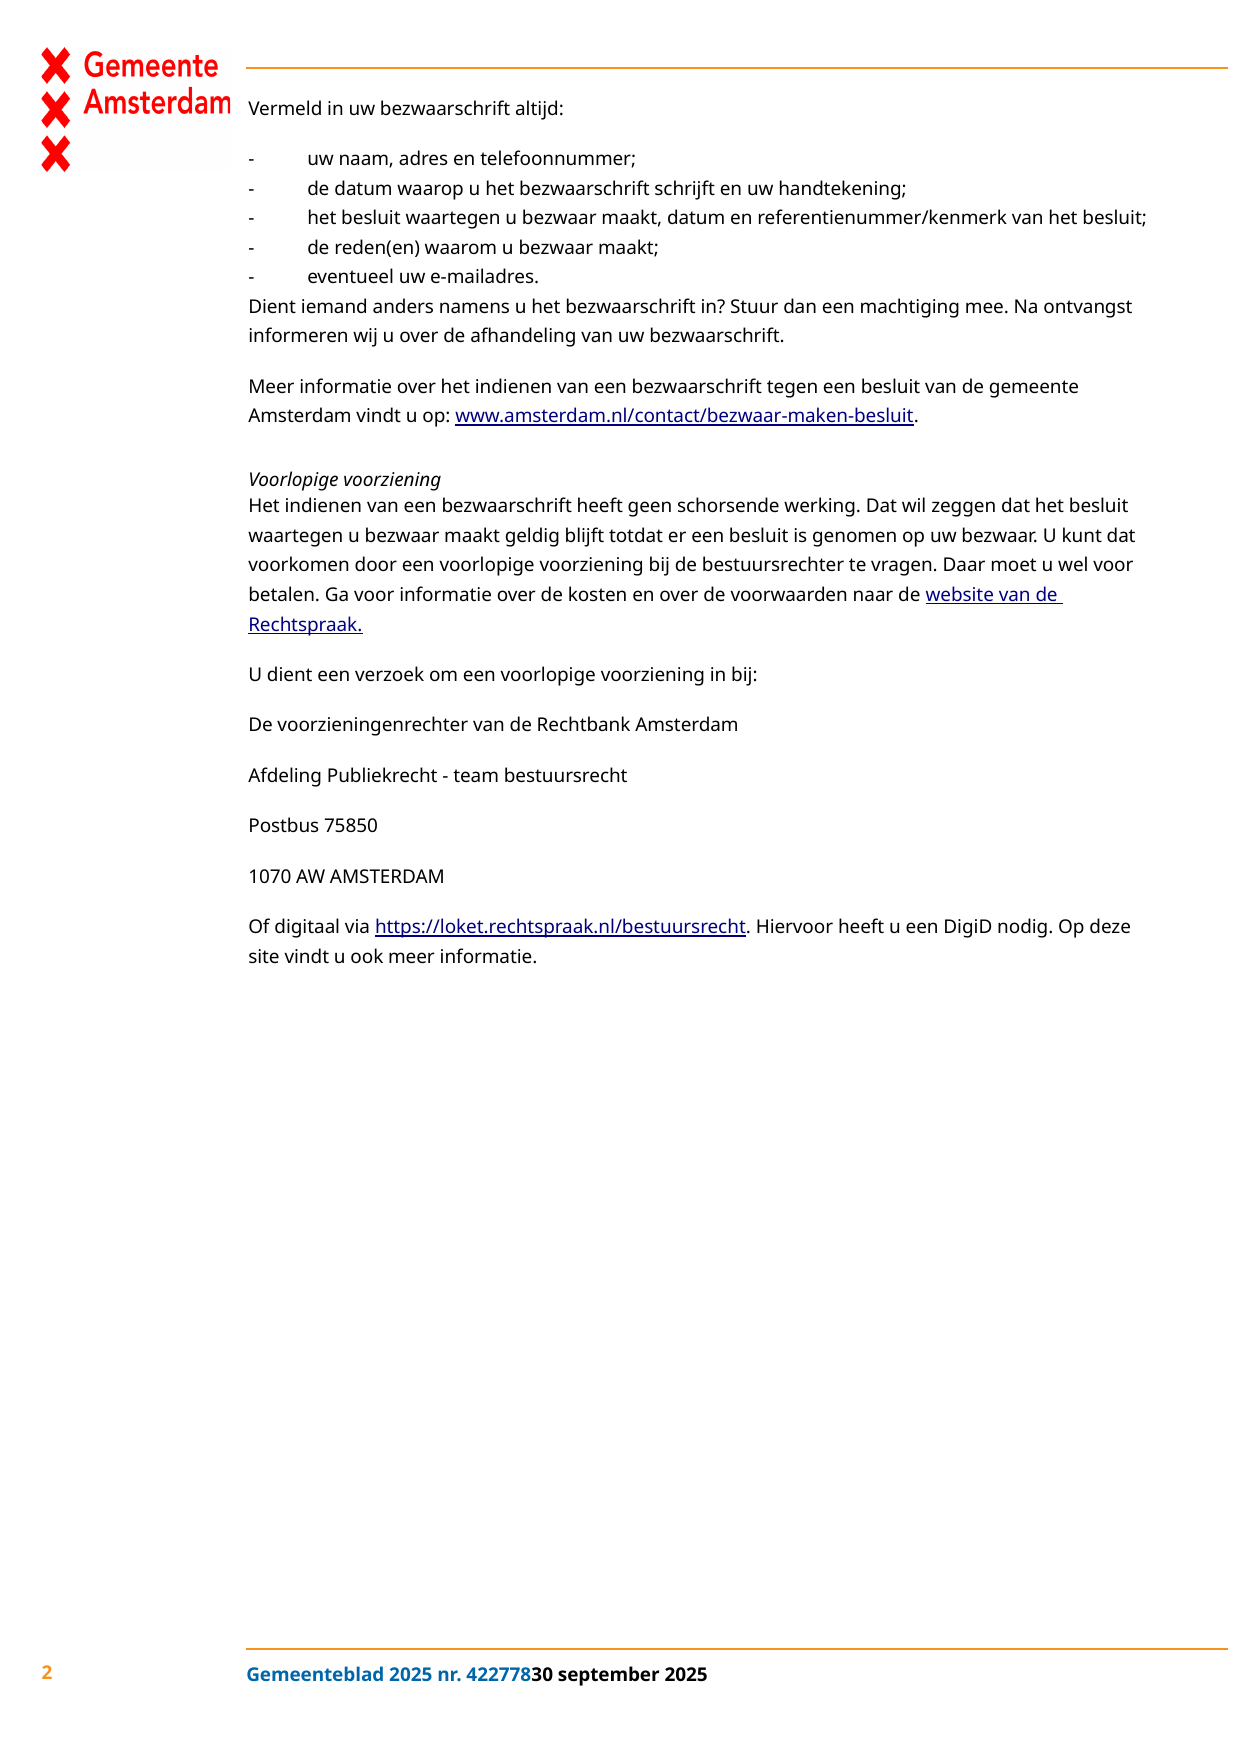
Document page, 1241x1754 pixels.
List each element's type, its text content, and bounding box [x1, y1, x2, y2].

list uw naam, adres en telefoonnummer; [248, 145, 1152, 171]
text Of digitaal via https://loket.rechtspraak.nl/bestuursrecht. Hiervoor heeft u een DigiD nodig. Op deze site vindt u ook meer informatie. [248, 913, 1152, 968]
list de datum waarop u het bezwaarschrift schrijft en uw handtekening; [248, 175, 1152, 201]
text Vermeld in uw bezwaarschrift altijd: [248, 95, 1152, 121]
list het besluit waartegen u bezwaar maakt, datum en referentienummer/kenmerk van het besluit; [248, 204, 1152, 230]
text Postbus 75850 [248, 812, 1152, 838]
text Het indienen van een bezwaarschrift heeft geen schorsende werking. Dat wil zeggen dat het besluit waartegen u bezwaar maakt geldig blijft totdat er een besluit is genomen op uw bezwaar. U kunt dat voorkomen door een voorlopige voorziening bij de bestuursrechter te vragen. Daar moet u wel voor betalen. Ga voor informatie over de kosten en over de voorwaarden naar de website van de Rechtspraak. [248, 492, 1152, 636]
text Voorlopige voorziening [248, 467, 1152, 492]
picture [41, 47, 231, 172]
text Afdeling Publiekrecht - team bestuursrecht [248, 762, 1152, 788]
text Meer informatie over het indienen van een bezwaarschrift tegen een besluit van de gemeente Amsterdam vindt u op: www.amsterdam.nl/contact/bezwaar-maken-besluit. [248, 373, 1152, 428]
list eventueel uw e-mailadres. [248, 263, 1152, 289]
list de reden(en) waarom u bezwaar maakt; [248, 234, 1152, 260]
text De voorzieningenrechter van de Rechtbank Amsterdam [248, 712, 1152, 737]
text U dient een verzoek om een voorlopige voorziening in bij: [248, 661, 1152, 687]
text Dient iemand anders namens u het bezwaarschrift in? Stuur dan een machtiging mee. Na ontvangst informeren wij u over de afhandeling van uw bezwaarschrift. [248, 293, 1152, 348]
text 1070 AW AMSTERDAM [248, 863, 1152, 888]
